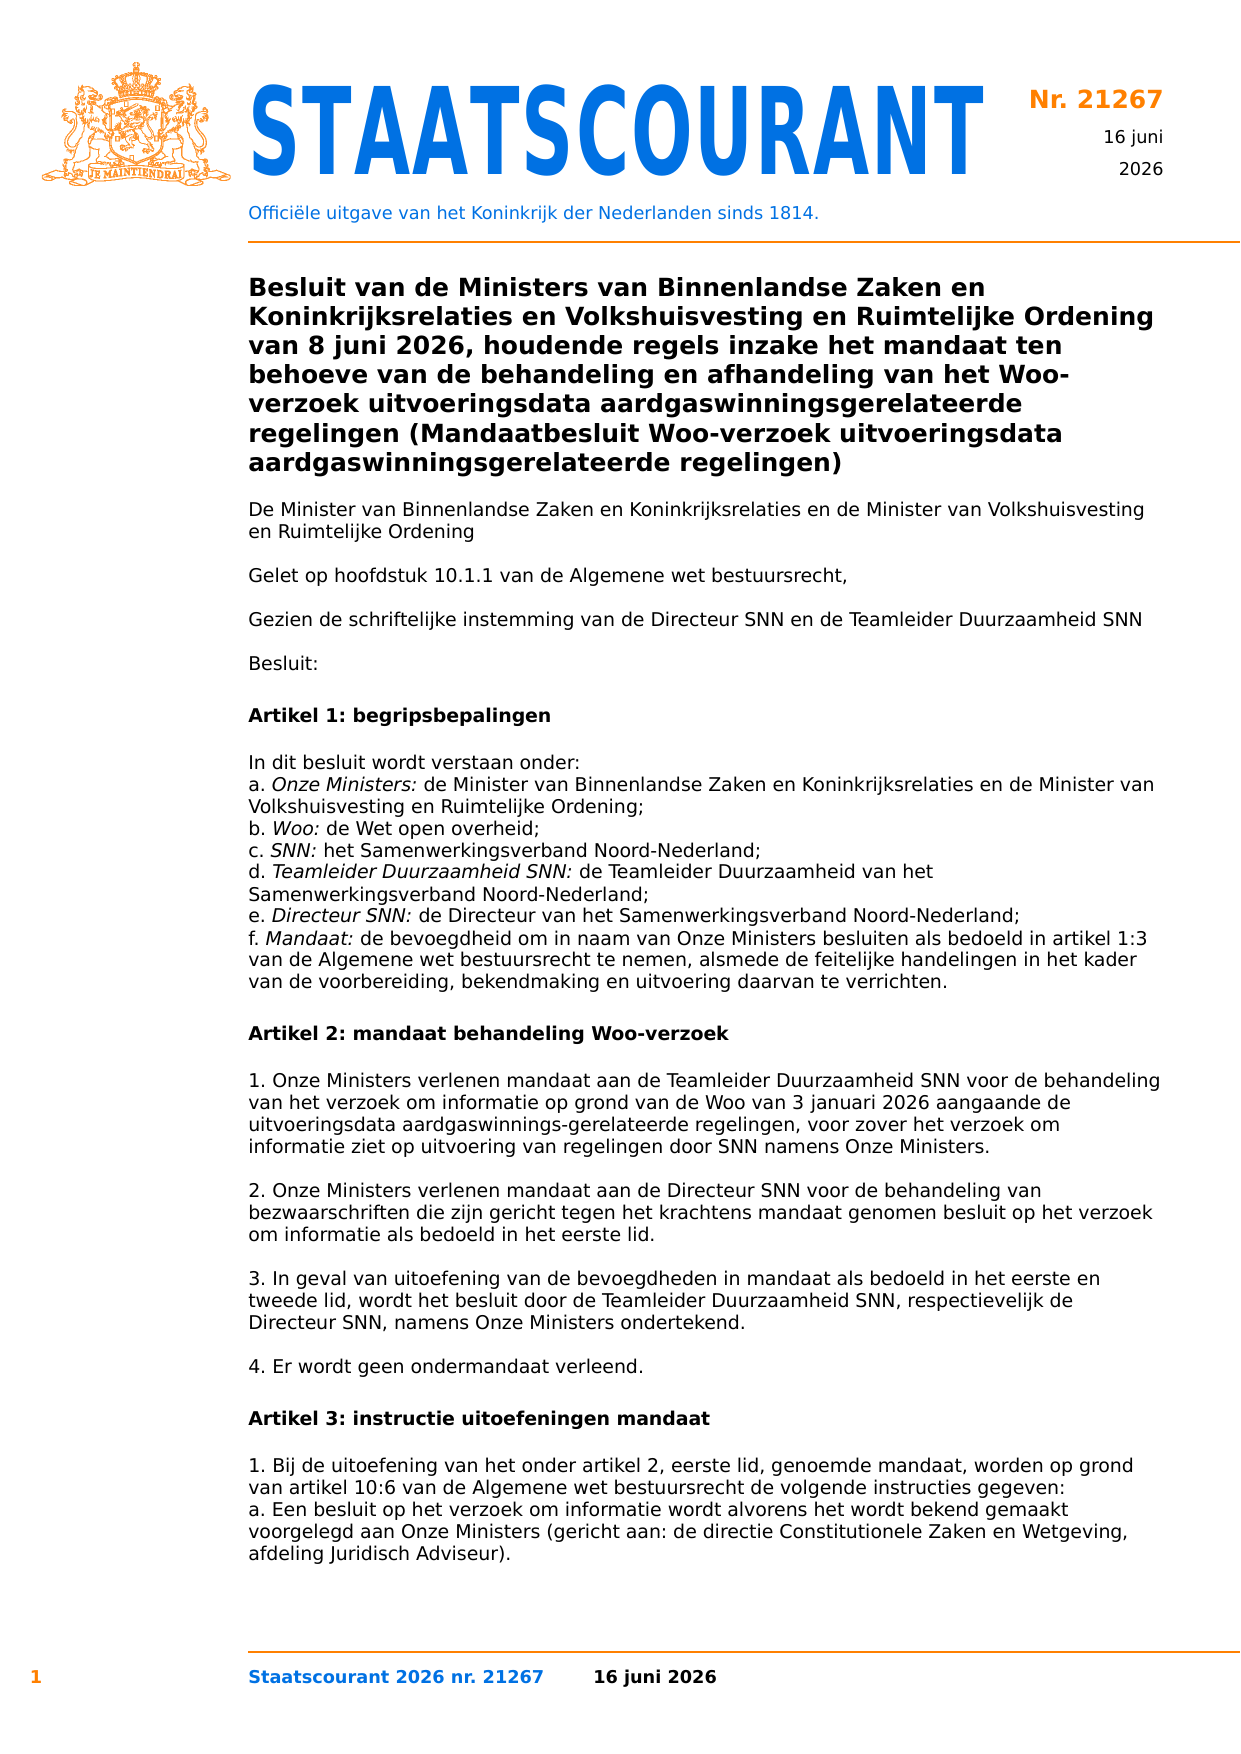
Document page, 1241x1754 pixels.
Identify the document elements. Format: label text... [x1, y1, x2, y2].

text In dit besluit wordt verstaan onder: [248, 752, 1163, 773]
table_header Nr. 21267 [998, 62, 1240, 121]
text 1. Bij de uitoefening van het onder artikel 2, eerste lid, genoemde mandaat, worden op grond van artikel 10:6 van de Algemene wet bestuursrecht de volgende instructies gegeven: [248, 1455, 1163, 1499]
text b. Woo: de Wet open overheid; [248, 817, 1163, 839]
subtitle Artikel 2: mandaat behandeling Woo-verzoek [248, 1023, 1163, 1045]
text Gezien de schriftelijke instemming van de Directeur SNN en de Teamleider Duurzaamheid SNN [248, 609, 1163, 631]
table_header [25, 62, 248, 241]
table_cell 16 juni [998, 121, 1240, 153]
table_header STAATSCOURANT [248, 62, 998, 203]
text d. Teamleider Duurzaamheid SNN: de Teamleider Duurzaamheid van het Samenwerkingsverband Noord-Nederland; [248, 861, 1163, 905]
text Besluit: [248, 653, 1163, 674]
table_cell 2026 [998, 153, 1240, 203]
table_cell Officiële uitgave van het Koninkrijk der Nederlanden sinds 1814. [248, 203, 1240, 241]
text e. Directeur SNN: de Directeur van het Samenwerkingsverband Noord-Nederland; [248, 905, 1163, 927]
text a. Onze Ministers: de Minister van Binnenlandse Zaken en Koninkrijksrelaties en de Minister van Volkshuisvesting en Ruimtelijke Ordening; [248, 773, 1163, 817]
text De Minister van Binnenlandse Zaken en Koninkrijksrelaties en de Minister van Volkshuisvesting en Ruimtelijke Ordening [248, 499, 1163, 543]
text 3. In geval van uitoefening van de bevoegdheden in mandaat als bedoeld in het eerste en tweede lid, wordt het besluit door de Teamleider Duurzaamheid SNN, respectievelijk de Directeur SNN, namens Onze Ministers ondertekend. [248, 1268, 1163, 1334]
picture [41, 62, 231, 186]
text 2. Onze Ministers verlenen mandaat aan de Directeur SNN voor de behandeling van bezwaarschriften die zijn gericht tegen het krachtens mandaat genomen besluit op het verzoek om informatie als bedoeld in het eerste lid. [248, 1180, 1163, 1246]
subtitle Besluit van de Ministers van Binnenlandse Zaken en Koninkrijksrelaties en Volkshuisvesting en Ruimtelijke Ordening van 8 juni 2026, houdende regels inzake het mandaat ten behoeve van de behandeling en afhandeling van het Woo-verzoek uitvoeringsdata aardgaswinningsgerelateerde regelingen (Mandaatbesluit Woo-verzoek uitvoeringsdata aardgaswinningsgerelateerde regelingen) [248, 273, 1163, 477]
text Gelet op hoofdstuk 10.1.1 van de Algemene wet bestuursrecht, [248, 565, 1163, 587]
text 4. Er wordt geen ondermandaat verleend. [248, 1356, 1163, 1378]
subtitle Artikel 1: begripsbepalingen [248, 704, 1163, 727]
text 1. Onze Ministers verlenen mandaat aan de Teamleider Duurzaamheid SNN voor de behandeling van het verzoek om informatie op grond van de Woo van 3 januari 2026 aangaande de uitvoeringsdata aardgaswinnings-gerelateerde regelingen, voor zover het verzoek om informatie ziet op uitvoering van regelingen door SNN namens Onze Ministers. [248, 1070, 1163, 1158]
subtitle Artikel 3: instructie uitoefeningen mandaat [248, 1408, 1163, 1430]
text c. SNN: het Samenwerkingsverband Noord-Nederland; [248, 839, 1163, 861]
text f. Mandaat: de bevoegdheid om in naam van Onze Ministers besluiten als bedoeld in artikel 1:3 van de Algemene wet bestuursrecht te nemen, alsmede de feitelijke handelingen in het kader van de voorbereiding, bekendmaking en uitvoering daarvan te verrichten. [248, 927, 1163, 993]
text a. Een besluit op het verzoek om informatie wordt alvorens het wordt bekend gemaakt voorgelegd aan Onze Ministers (gericht aan: de directie Constitutionele Zaken en Wetgeving, afdeling Juridisch Adviseur). [248, 1499, 1163, 1564]
